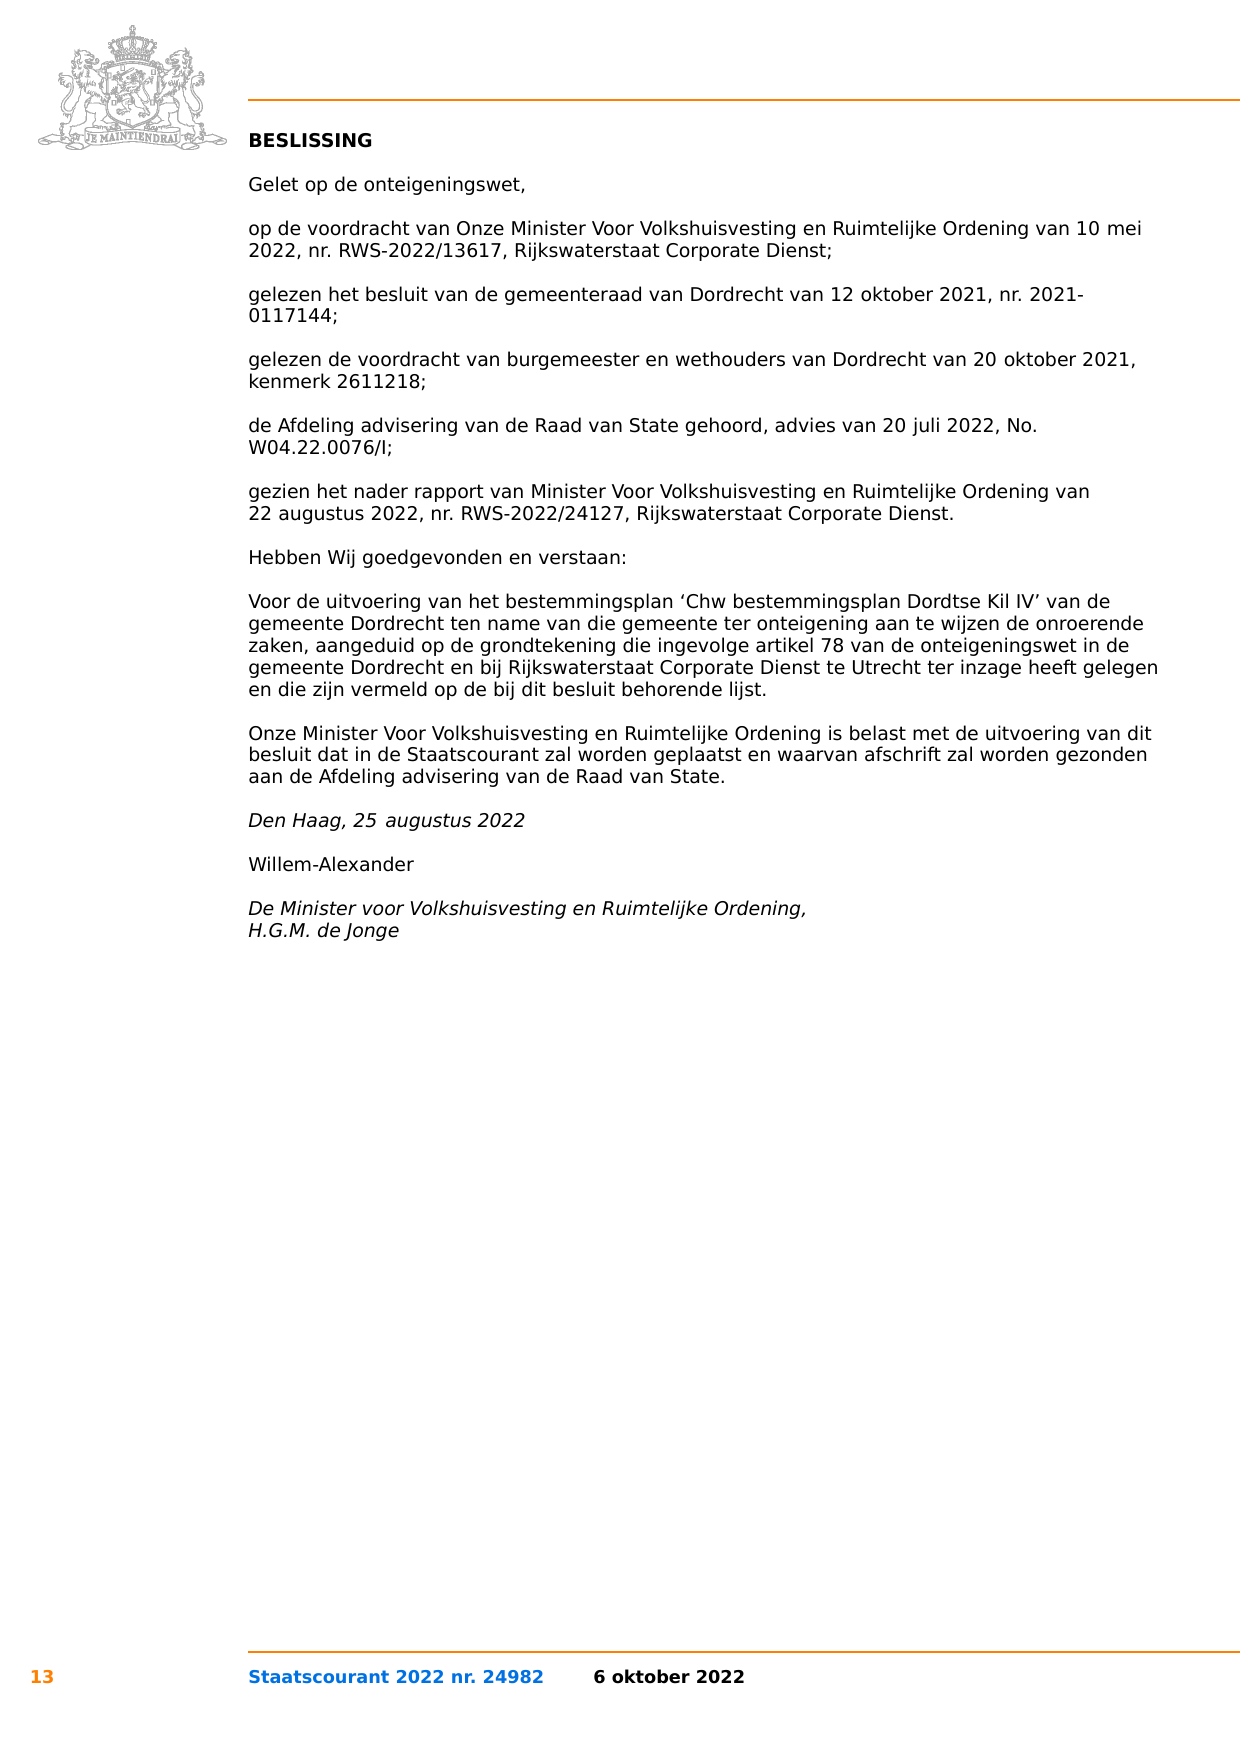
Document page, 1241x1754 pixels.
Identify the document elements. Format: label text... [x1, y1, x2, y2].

text gelezen het besluit van de gemeenteraad van Dordrecht van 12 oktober 2021, nr. 2021-0117144; [248, 283, 1163, 327]
text Gelet op de onteigeningswet, [248, 174, 1163, 196]
text De Minister voor Volkshuisvesting en Ruimtelijke Ordening, H.G.M. de Jonge [248, 898, 1163, 942]
subtitle BESLISSING [248, 130, 1163, 152]
picture [38, 25, 227, 150]
text gezien het nader rapport van Minister Voor Volkshuisvesting en Ruimtelijke Ordening van 22 augustus 2022, nr. RWS-2022/24127, Rijkswaterstaat Corporate Dienst. [248, 481, 1163, 525]
text Den Haag, 25 augustus 2022 [248, 810, 1163, 832]
text Onze Minister Voor Volkshuisvesting en Ruimtelijke Ordening is belast met de uitvoering van dit besluit dat in de Staatscourant zal worden geplaatst en waarvan afschrift zal worden gezonden aan de Afdeling advisering van de Raad van State. [248, 722, 1163, 788]
text gelezen de voordracht van burgemeester en wethouders van Dordrecht van 20 oktober 2021, kenmerk 2611218; [248, 349, 1163, 393]
text de Afdeling advisering van de Raad van State gehoord, advies van 20 juli 2022, No. W04.22.0076/I; [248, 415, 1163, 459]
text Voor de uitvoering van het bestemmingsplan ‘Chw bestemmingsplan Dordtse Kil IV’ van de gemeente Dordrecht ten name van die gemeente ter onteigening aan te wijzen de onroerende zaken, aangeduid op de grondtekening die ingevolge artikel 78 van de onteigeningswet in de gemeente Dordrecht en bij Rijkswaterstaat Corporate Dienst te Utrecht ter inzage heeft gelegen en die zijn vermeld op de bij dit besluit behorende lijst. [248, 591, 1163, 701]
text Hebben Wij goedgevonden en verstaan: [248, 547, 1163, 569]
text op de voordracht van Onze Minister Voor Volkshuisvesting en Ruimtelijke Ordening van 10 mei 2022, nr. RWS-2022/13617, Rijkswaterstaat Corporate Dienst; [248, 218, 1163, 262]
text Willem-Alexander [248, 854, 1163, 876]
